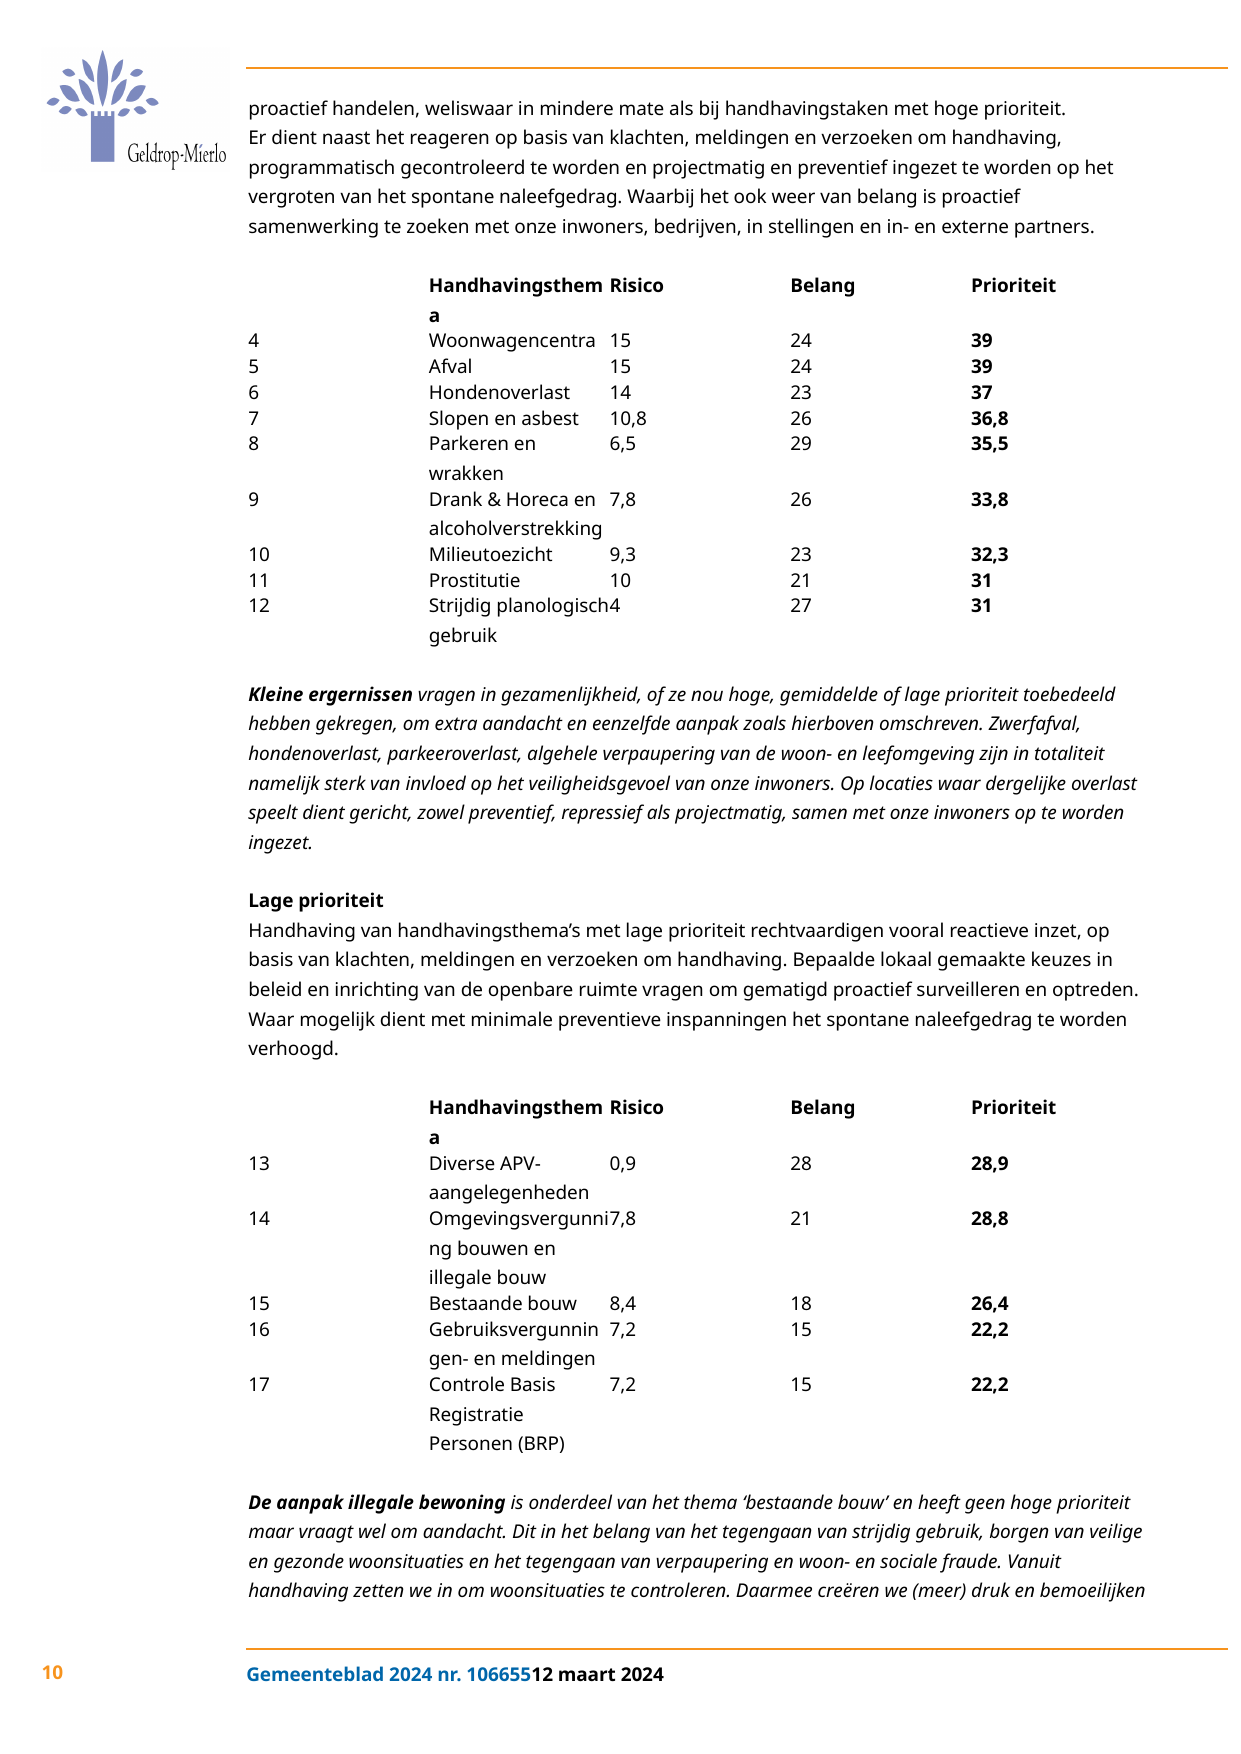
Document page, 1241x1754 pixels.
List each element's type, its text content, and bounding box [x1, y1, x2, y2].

text Er dient naast het reageren op basis van klachten, meldingen en verzoeken om handhaving, programmatisch gecontroleerd te worden en projectmatig en preventief ingezet te worden op het vergroten van het spontane naleefgedrag. Waarbij het ook weer van belang is proactief samenwerking te zoeken met onze inwoners, bedrijven, in stellingen en in- en externe partners. [248, 124, 1152, 239]
table_cell 10,8 [609, 405, 790, 431]
text Handhaving van handhavingsthema’s met lage prioriteit rechtvaardigen vooral reactieve inzet, op basis van klachten, meldingen en verzoeken om handhaving. Bepaalde lokaal gemaakte keuzes in beleid en inrichting van de openbare ruimte vragen om gematigd proactief surveilleren en optreden. Waar mogelijk dient met minimale preventieve inspanningen het spontane naleefgedrag te worden verhoogd. [248, 917, 1152, 1061]
table_cell 26,4 [971, 1290, 1152, 1316]
table_cell 15 [790, 1371, 971, 1456]
table_cell 4 [609, 593, 790, 648]
table_header Belang [790, 273, 971, 328]
table_header Risico [609, 1095, 790, 1150]
table_header Kleine ergernissen vragen in gezamenlijkheid, of ze nou hoge, gemiddelde of lage prioriteit toebedeeld hebben gekregen, om extra aandacht en eenzelfde aanpak zoals hierboven omschreven. Zwerfafval, hondenoverlast, parkeeroverlast, algehele verpaupering van de woon- en leefomgeving zijn in totaliteit namelijk sterk van invloed op het veiligheidsgevoel van onze inwoners. Op locaties waar dergelijke overlast speelt dient gericht, zowel preventief, repressief als projectmatig, samen met onze inwoners op te worden ingezet. [248, 681, 1152, 854]
table_cell Milieutoezicht [429, 541, 609, 567]
table_cell 31 [971, 593, 1152, 648]
table_cell Strijdig planologisch gebruik [429, 593, 609, 648]
table_cell 37 [971, 379, 1152, 405]
table_header Prioriteit [971, 273, 1152, 328]
table_header Risico [609, 273, 790, 328]
table_cell 11 [248, 567, 429, 593]
table_cell 13 [248, 1150, 429, 1205]
table_header [248, 273, 429, 328]
table_cell 22,2 [971, 1316, 1152, 1371]
text Lage prioriteit [248, 887, 1152, 913]
table_cell 15 [248, 1290, 429, 1316]
table_cell 7,8 [609, 486, 790, 541]
table_cell 26 [790, 486, 971, 541]
table_cell 39 [971, 354, 1152, 379]
table_cell 17 [248, 1371, 429, 1456]
table_cell 29 [790, 431, 971, 486]
table_cell 8,4 [609, 1290, 790, 1316]
table_cell 9,3 [609, 541, 790, 567]
table_header Handhavingsthema [429, 273, 609, 328]
table_cell 7 [248, 405, 429, 431]
table_cell 12 [248, 593, 429, 648]
table_cell 0,9 [609, 1150, 790, 1205]
table_cell 27 [790, 593, 971, 648]
picture [41, 47, 231, 172]
table_cell Afval [429, 354, 609, 379]
table_cell 7,8 [609, 1205, 790, 1290]
table_cell 31 [971, 567, 1152, 593]
table_cell 24 [790, 328, 971, 353]
table_cell Diverse APV-aangelegenheden [429, 1150, 609, 1205]
table_cell Omgevingsvergunning bouwen en illegale bouw [429, 1205, 609, 1290]
table_cell 36,8 [971, 405, 1152, 431]
table_cell 28,8 [971, 1205, 1152, 1290]
table_cell Drank & Horeca en alcoholverstrekking [429, 486, 609, 541]
table_header Belang [790, 1095, 971, 1150]
table_cell 28 [790, 1150, 971, 1205]
table_cell 5 [248, 354, 429, 379]
table_cell 7,2 [609, 1316, 790, 1371]
table_cell Bestaande bouw [429, 1290, 609, 1316]
table_cell 7,2 [609, 1371, 790, 1456]
table_cell 6,5 [609, 431, 790, 486]
table_cell 10 [609, 567, 790, 593]
table_cell 26 [790, 405, 971, 431]
table_cell 14 [609, 379, 790, 405]
table_cell 21 [790, 1205, 971, 1290]
table_cell Hondenoverlast [429, 379, 609, 405]
table_cell 9 [248, 486, 429, 541]
table_cell Parkeren en wrakken [429, 431, 609, 486]
table_cell 6 [248, 379, 429, 405]
table_cell 8 [248, 431, 429, 486]
table_cell 33,8 [971, 486, 1152, 541]
table_cell Gebruiksvergunningen- en meldingen [429, 1316, 609, 1371]
table_cell 4 [248, 328, 429, 353]
table_cell Slopen en asbest [429, 405, 609, 431]
text proactief handelen, weliswaar in mindere mate als bij handhavingstaken met hoge prioriteit. [248, 95, 1152, 121]
table_cell 39 [971, 328, 1152, 353]
table_cell 15 [609, 354, 790, 379]
table_cell 24 [790, 354, 971, 379]
table_cell 23 [790, 379, 971, 405]
table_cell 28,9 [971, 1150, 1152, 1205]
table_cell 14 [248, 1205, 429, 1290]
table_cell 10 [248, 541, 429, 567]
table_cell Prostitutie [429, 567, 609, 593]
table_header Handhavingsthema [429, 1095, 609, 1150]
table_cell Controle Basis Registratie Personen (BRP) [429, 1371, 609, 1456]
table_cell 32,3 [971, 541, 1152, 567]
table_cell 18 [790, 1290, 971, 1316]
table_cell 21 [790, 567, 971, 593]
table_cell 16 [248, 1316, 429, 1371]
table_header [248, 1095, 429, 1150]
table_cell 23 [790, 541, 971, 567]
table_cell 15 [790, 1316, 971, 1371]
table_header De aanpak illegale bewoning is onderdeel van het thema ‘bestaande bouw’ en heeft geen hoge prioriteit maar vraagt wel om aandacht. Dit in het belang van het tegengaan van strijdig gebruik, borgen van veilige en gezonde woonsituaties en het tegengaan van verpaupering en woon- en sociale fraude. Vanuit handhaving zetten we in om woonsituaties te controleren. Daarmee creëren we (meer) druk en bemoeilijken [248, 1489, 1152, 1603]
table_cell 22,2 [971, 1371, 1152, 1456]
table_cell Woonwagencentra [429, 328, 609, 353]
table_cell 35,5 [971, 431, 1152, 486]
table_header Prioriteit [971, 1095, 1152, 1150]
table_cell 15 [609, 328, 790, 353]
